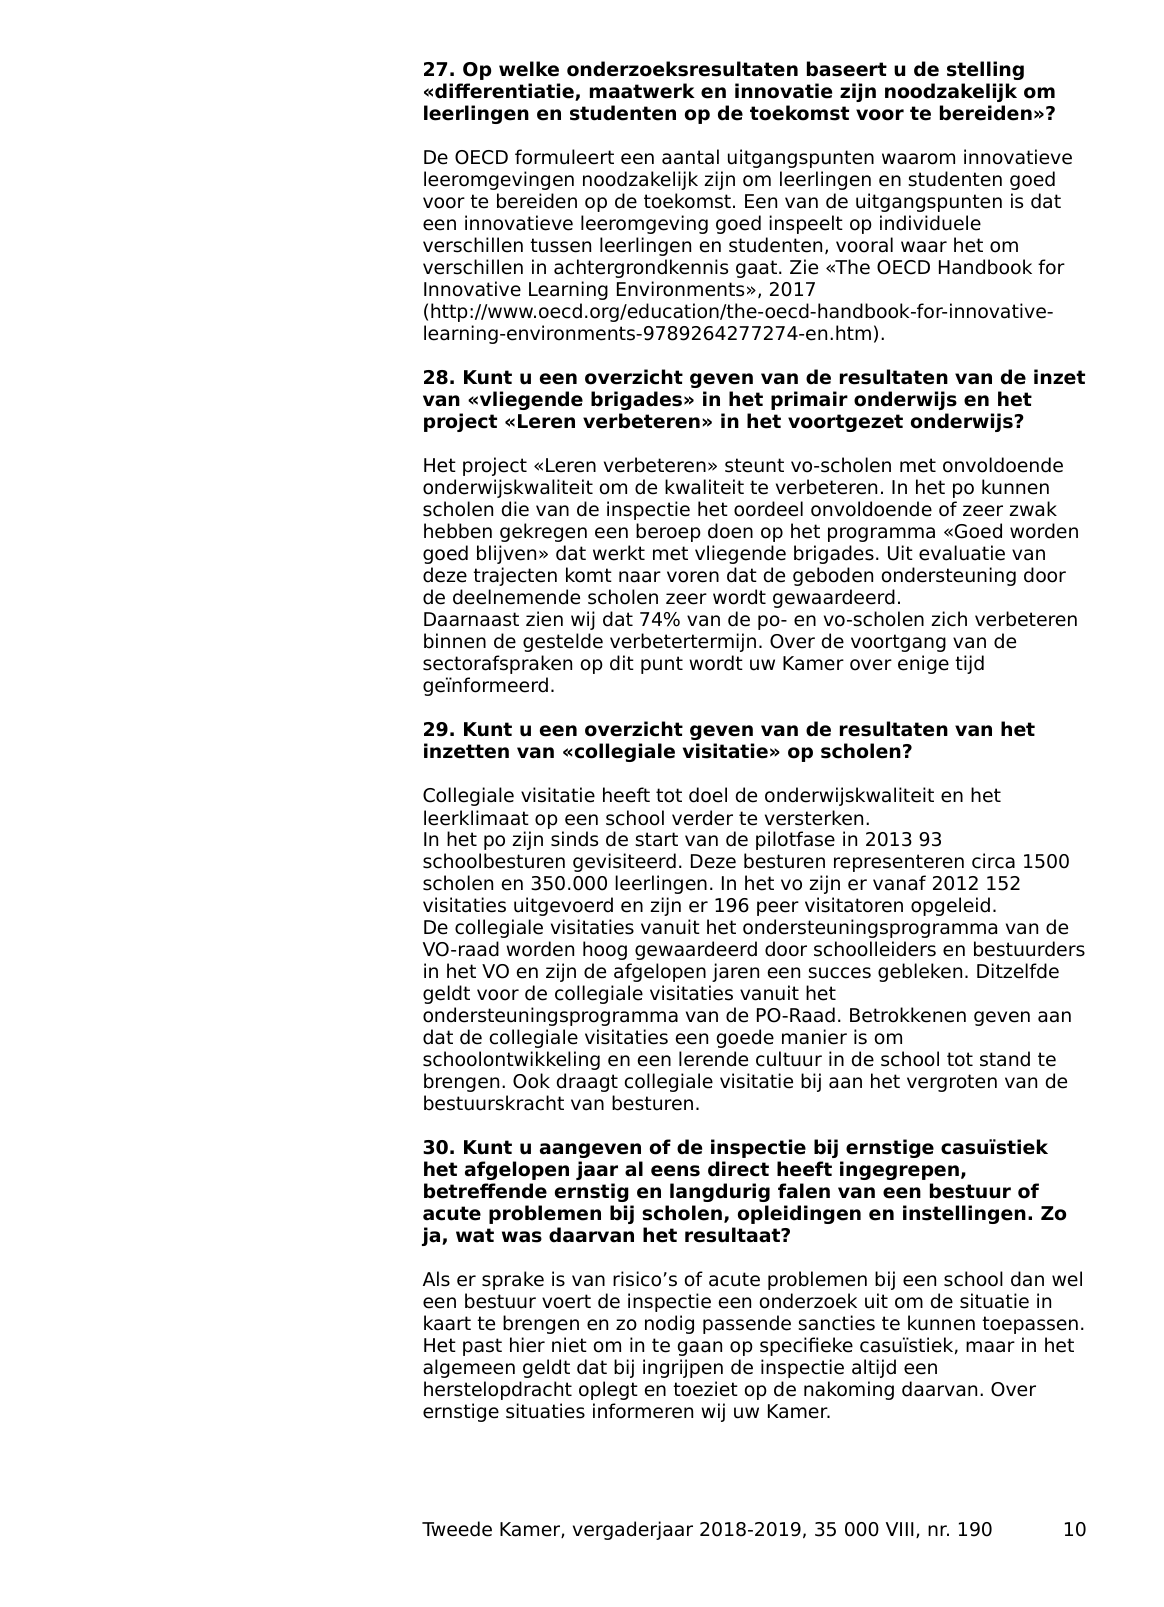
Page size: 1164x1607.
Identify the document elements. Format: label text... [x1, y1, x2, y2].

text Daarnaast zien wij dat 74% van de po- en vo-scholen zich verbeteren binnen de gestelde verbetertermijn. Over de voortgang van de sectorafspraken op dit punt wordt uw Kamer over enige tijd geïnformeerd. [422, 609, 1087, 697]
text De collegiale visitaties vanuit het ondersteuningsprogramma van de VO-raad worden hoog gewaardeerd door schoolleiders en bestuurders in het VO en zijn de afgelopen jaren een succes gebleken. Ditzelfde geldt voor de collegiale visitaties vanuit het ondersteuningsprogramma van de PO-Raad. Betrokkenen geven aan dat de collegiale visitaties een goede manier is om schoolontwikkeling en een lerende cultuur in de school tot stand te brengen. Ook draagt collegiale visitatie bij aan het vergroten van de bestuurskracht van besturen. [422, 917, 1087, 1115]
text Als er sprake is van risico’s of acute problemen bij een school dan wel een bestuur voert de inspectie een onderzoek uit om de situatie in kaart te brengen en zo nodig passende sancties te kunnen toepassen. Het past hier niet om in te gaan op specifieke casuïstiek, maar in het algemeen geldt dat bij ingrijpen de inspectie altijd een herstelopdracht oplegt en toeziet op de nakoming daarvan. Over ernstige situaties informeren wij uw Kamer. [422, 1269, 1087, 1423]
subtitle 30. Kunt u aangeven of de inspectie bij ernstige casuïstiek het afgelopen jaar al eens direct heeft ingegrepen, betreffende ernstig en langdurig falen van een bestuur of acute problemen bij scholen, opleidingen en instellingen. Zo ja, wat was daarvan het resultaat? [422, 1137, 1087, 1247]
subtitle 28. Kunt u een overzicht geven van de resultaten van de inzet van «vliegende brigades» in het primair onderwijs en het project «Leren verbeteren» in het voortgezet onderwijs? [422, 367, 1087, 433]
text In het po zijn sinds de start van de pilotfase in 2013 93 schoolbesturen gevisiteerd. Deze besturen representeren circa 1500 scholen en 350.000 leerlingen. In het vo zijn er vanaf 2012 152 visitaties uitgevoerd en zijn er 196 peer visitatoren opgeleid. [422, 829, 1087, 917]
text Het project «Leren verbeteren» steunt vo-scholen met onvoldoende onderwijskwaliteit om de kwaliteit te verbeteren. In het po kunnen scholen die van de inspectie het oordeel onvoldoende of zeer zwak hebben gekregen een beroep doen op het programma «Goed worden goed blijven» dat werkt met vliegende brigades. Uit evaluatie van deze trajecten komt naar voren dat de geboden ondersteuning door de deelnemende scholen zeer wordt gewaardeerd. [422, 455, 1087, 609]
subtitle 29. Kunt u een overzicht geven van de resultaten van het inzetten van «collegiale visitatie» op scholen? [422, 719, 1087, 763]
text Collegiale visitatie heeft tot doel de onderwijskwaliteit en het leerklimaat op een school verder te versterken. [422, 785, 1087, 829]
text De OECD formuleert een aantal uitgangspunten waarom innovatieve leeromgevingen noodzakelijk zijn om leerlingen en studenten goed voor te bereiden op de toekomst. Een van de uitgangspunten is dat een innovatieve leeromgeving goed inspeelt op individuele verschillen tussen leerlingen en studenten, vooral waar het om verschillen in achtergrondkennis gaat. Zie «The OECD Handbook for Innovative Learning Environments», 2017 (http://www.oecd.org/education/the-oecd-handbook-for-innovative-learning-environments-9789264277274-en.htm). [422, 147, 1087, 345]
subtitle 27. Op welke onderzoeksresultaten baseert u de stelling «differentiatie, maatwerk en innovatie zijn noodzakelijk om leerlingen en studenten op de toekomst voor te bereiden»? [422, 59, 1087, 125]
